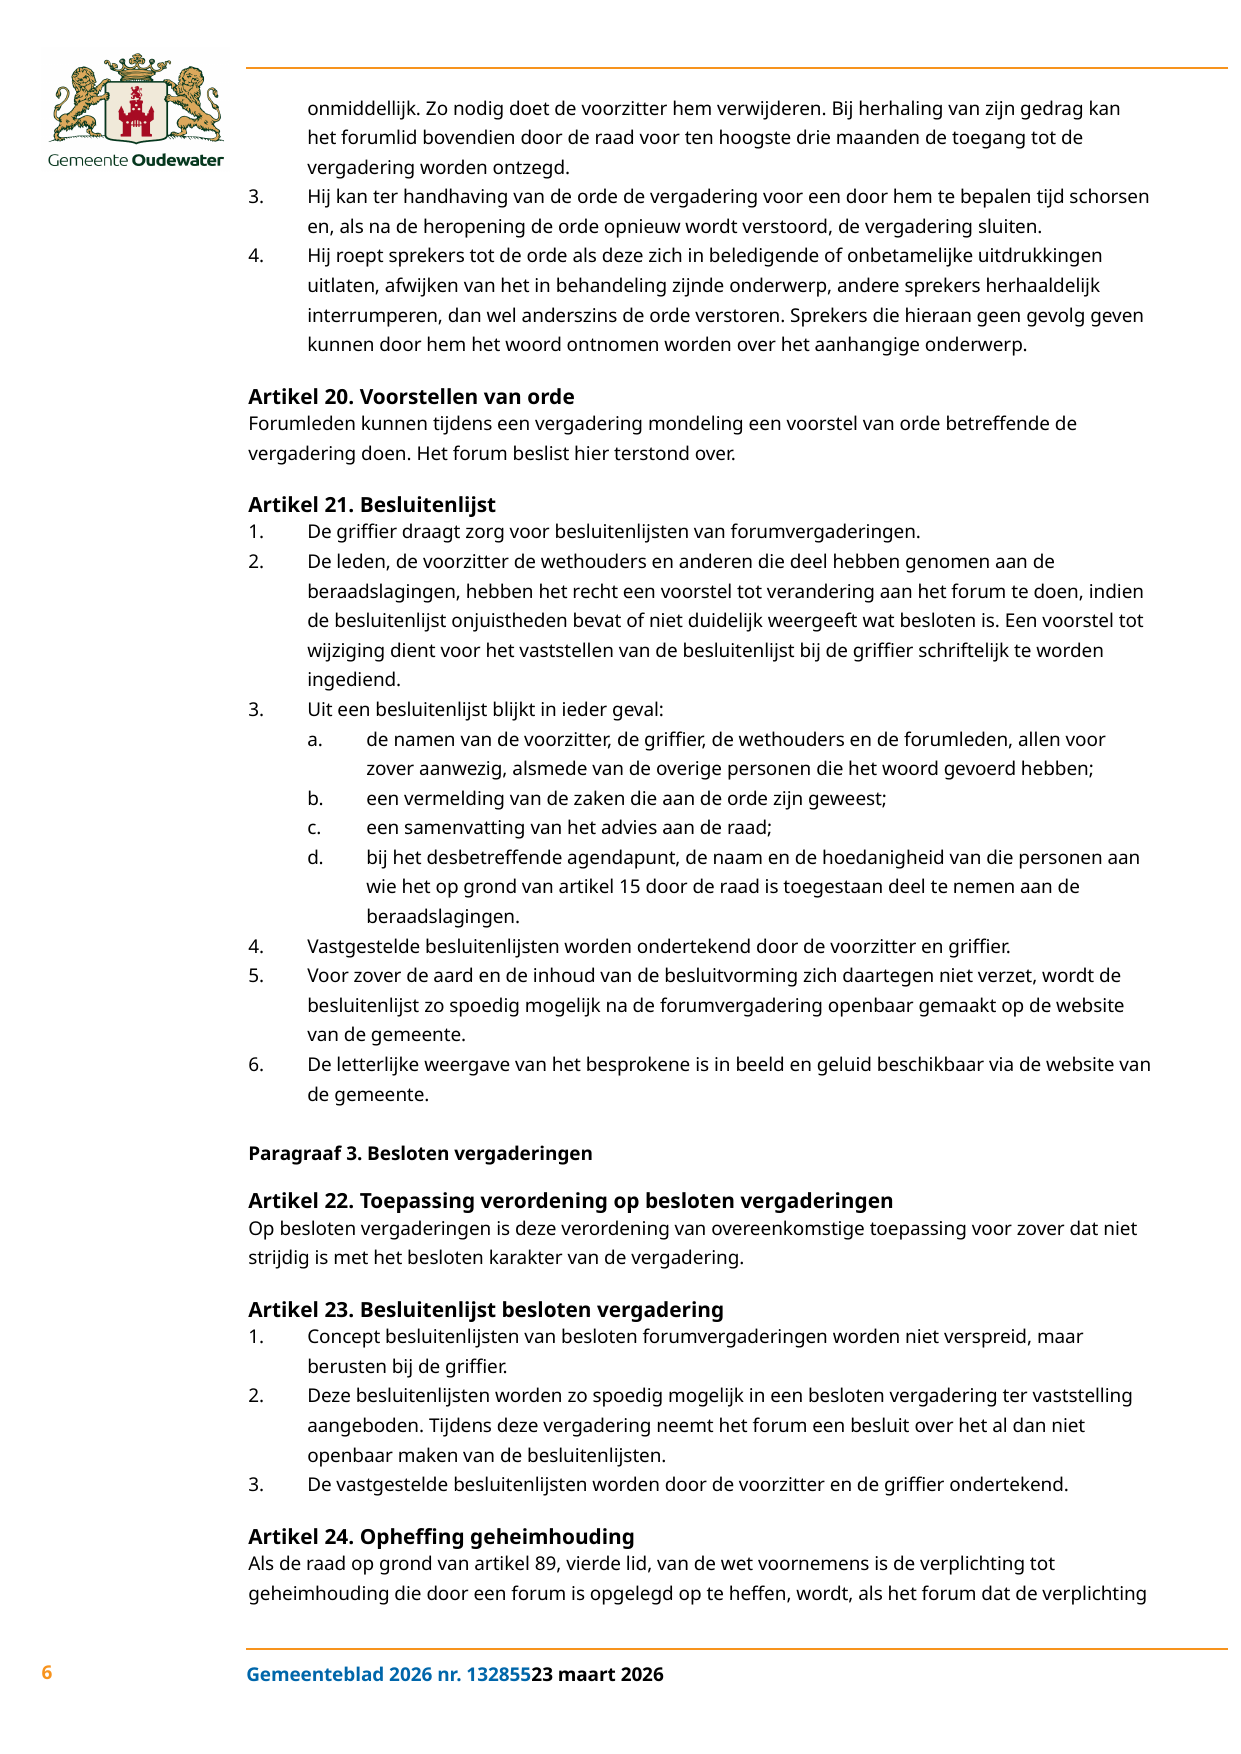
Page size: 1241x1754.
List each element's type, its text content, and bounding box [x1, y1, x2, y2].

text Paragraaf 3. Besloten vergaderingen [248, 1140, 1152, 1166]
list Hij kan ter handhaving van de orde de vergadering voor een door hem te bepalen tijd schorsen en, als na de heropening de orde opnieuw wordt verstoord, de vergadering sluiten. [248, 183, 1152, 239]
list De letterlijke weergave van het besprokene is in beeld en geluid beschikbaar via de website van de gemeente. [248, 1051, 1152, 1107]
list een samenvatting van het advies aan de raad; [307, 814, 1152, 840]
text Artikel 23. Besluitenlijst besloten vergadering [248, 1295, 1152, 1323]
list De vastgestelde besluitenlijsten worden door de voorzitter en de griffier ondertekend. [248, 1471, 1152, 1497]
list onmiddellijk. Zo nodig doet de voorzitter hem verwijderen. Bij herhaling van zijn gedrag kan het forumlid bovendien door de raad voor ten hoogste drie maanden de toegang tot de vergadering worden ontzegd. [248, 95, 1152, 180]
text Artikel 21. Besluitenlijst [248, 490, 1152, 519]
list de namen van de voorzitter, de griffier, de wethouders en de forumleden, allen voor zover aanwezig, alsmede van de overige personen die het woord gevoerd hebben; [307, 726, 1152, 781]
list Deze besluitenlijsten worden zo spoedig mogelijk in een besloten vergadering ter vaststelling aangeboden. Tijdens deze vergadering neemt het forum een besluit over het al dan niet openbaar maken van de besluitenlijsten. [248, 1383, 1152, 1467]
list De griffier draagt zorg voor besluitenlijsten van forumvergaderingen. [248, 519, 1152, 544]
list Hij roept sprekers tot de orde als deze zich in beledigende of onbetamelijke uitdrukkingen uitlaten, afwijken van het in behandeling zijnde onderwerp, andere sprekers herhaaldelijk interrumperen, dan wel anderszins de orde verstoren. Sprekers die hieraan geen gevolg geven kunnen door hem het woord ontnomen worden over het aanhangige onderwerp. [248, 243, 1152, 357]
text Forumleden kunnen tijdens een vergadering mondeling een voorstel van orde betreffende de vergadering doen. Het forum beslist hier terstond over. [248, 410, 1152, 466]
text Artikel 20. Voorstellen van orde [248, 382, 1152, 410]
text Artikel 22. Toepassing verordening op besloten vergaderingen [248, 1187, 1152, 1215]
text Als de raad op grond van artikel 89, vierde lid, van de wet voornemens is de verplichting tot geheimhouding die door een forum is opgelegd op te heffen, wordt, als het forum dat de verplichting [248, 1550, 1152, 1606]
list Vastgestelde besluitenlijsten worden ondertekend door de voorzitter en griffier. [248, 933, 1152, 959]
text Op besloten vergaderingen is deze verordening van overeenkomstige toepassing voor zover dat niet strijdig is met het besloten karakter van de vergadering. [248, 1215, 1152, 1270]
list Uit een besluitenlijst blijkt in ieder geval: [248, 696, 1152, 722]
text Artikel 24. Opheffing geheimhouding [248, 1522, 1152, 1550]
list Voor zover de aard en de inhoud van de besluitvorming zich daartegen niet verzet, wordt de besluitenlijst zo spoedig mogelijk na de forumvergadering openbaar gemaakt op de website van de gemeente. [248, 962, 1152, 1047]
list De leden, de voorzitter de wethouders en anderen die deel hebben genomen aan de beraadslagingen, hebben het recht een voorstel tot verandering aan het forum te doen, indien de besluitenlijst onjuistheden bevat of niet duidelijk weergeeft wat besloten is. Een voorstel tot wijziging dient voor het vaststellen van de besluitenlijst bij de griffier schriftelijk te worden ingediend. [248, 548, 1152, 692]
picture [41, 47, 231, 172]
list een vermelding van de zaken die aan de orde zijn geweest; [307, 785, 1152, 811]
list Concept besluitenlijsten van besloten forumvergaderingen worden niet verspreid, maar berusten bij de griffier. [248, 1323, 1152, 1379]
list bij het desbetreffende agendapunt, de naam en de hoedanigheid van die personen aan wie het op grond van artikel 15 door de raad is toegestaan deel te nemen aan de beraadslagingen. [307, 844, 1152, 929]
